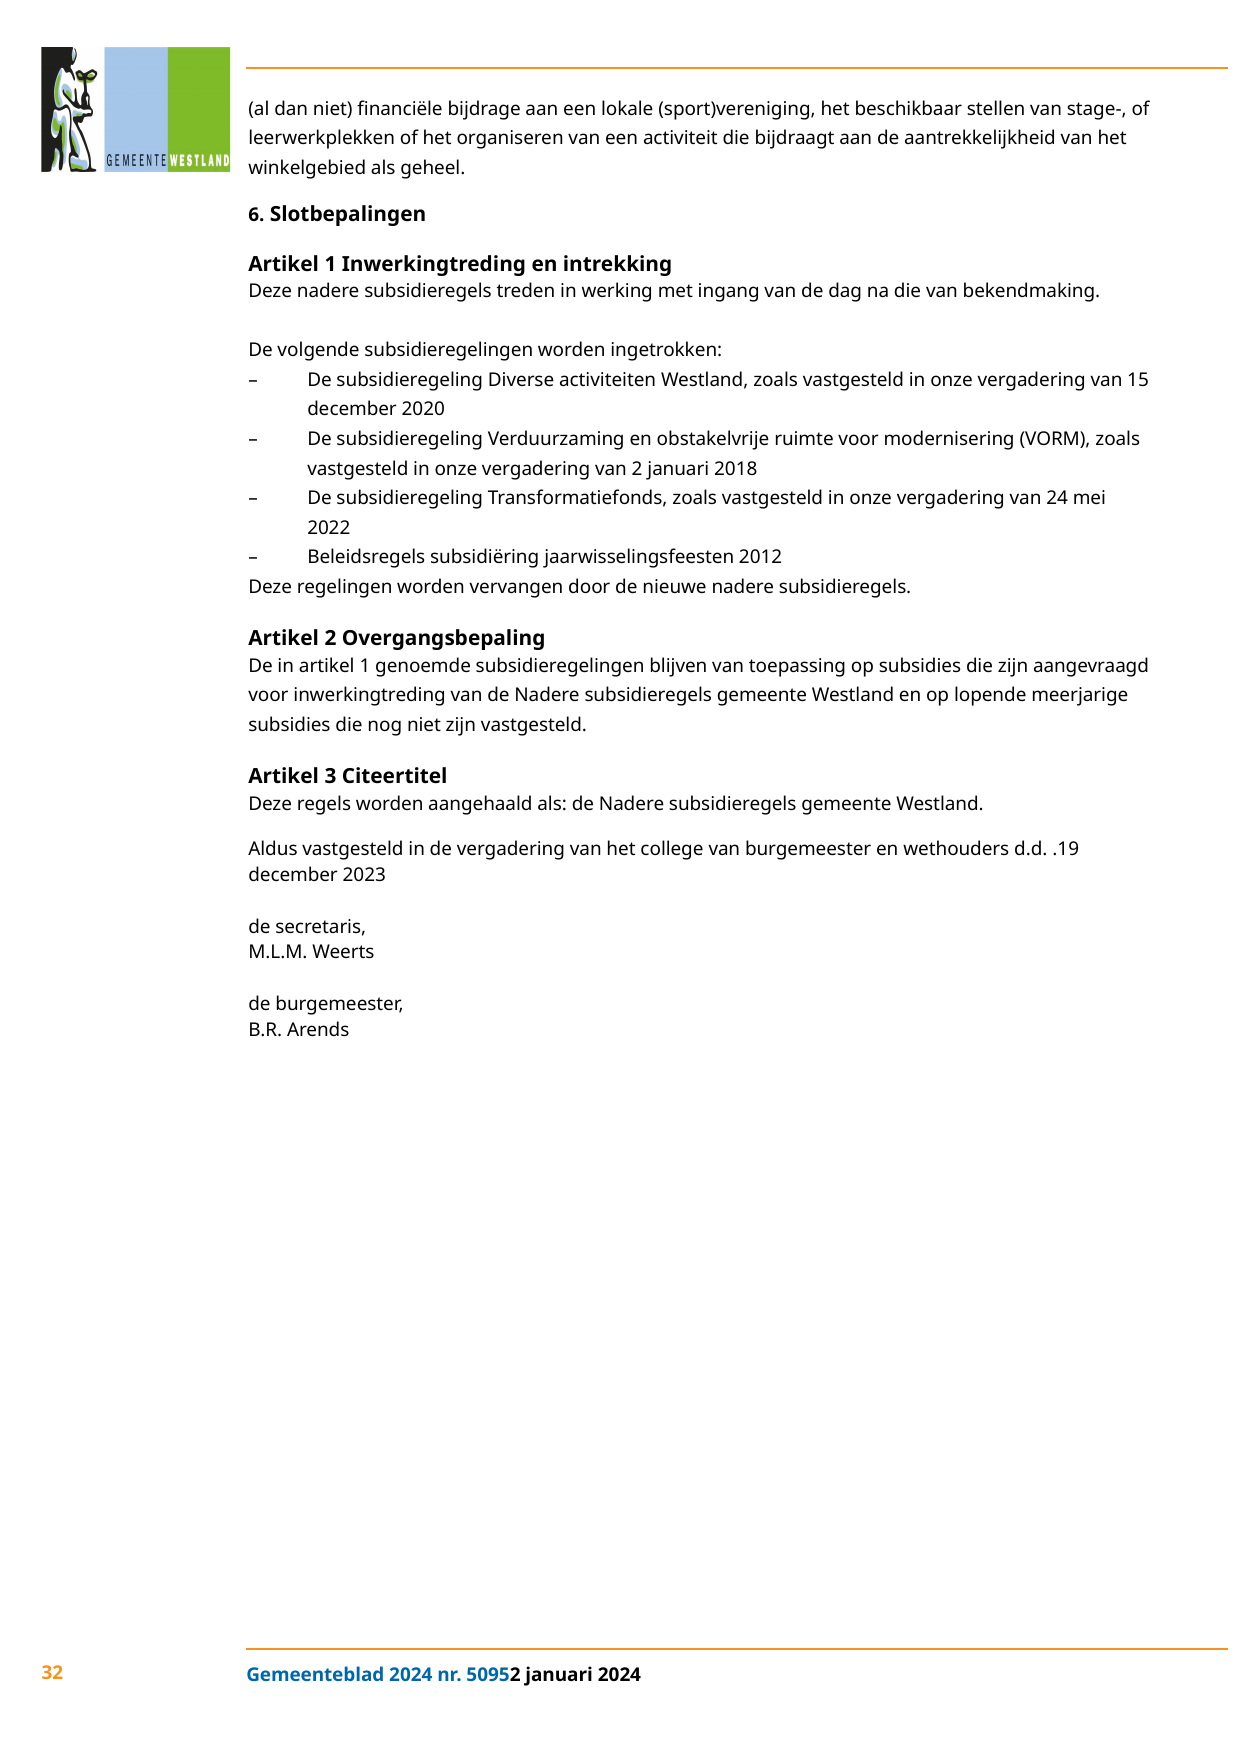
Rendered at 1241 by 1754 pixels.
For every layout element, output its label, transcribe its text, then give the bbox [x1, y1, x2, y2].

list Beleidsregels subsidiëring jaarwisselingsfeesten 2012 [248, 543, 1152, 569]
list De subsidieregeling Verduurzaming en obstakelvrije ruimte voor modernisering (VORM), zoals vastgesteld in onze vergadering van 2 januari 2018 [248, 425, 1152, 481]
text Artikel 2 Overgangsbepaling [248, 623, 1152, 652]
text (al dan niet) financiële bijdrage aan een lokale (sport)vereniging, het beschikbaar stellen van stage-, of leerwerkplekken of het organiseren van een activiteit die bijdraagt aan de aantrekkelijkheid van het winkelgebied als geheel. [248, 95, 1152, 180]
text M.L.M. Weerts [248, 938, 1152, 964]
text Deze regels worden aangehaald als: de Nadere subsidieregels gemeente Westland. [248, 790, 1152, 816]
text 6. Slotbepalingen [248, 199, 1152, 228]
list De subsidieregeling Transformatiefonds, zoals vastgesteld in onze vergadering van 24 mei 2022 [248, 484, 1152, 540]
text de burgemeester, [248, 990, 1152, 1016]
text De in artikel 1 genoemde subsidieregelingen blijven van toepassing op subsidies die zijn aangevraagd voor inwerkingtreding van de Nadere subsidieregels gemeente Westland en op lopende meerjarige subsidies die nog niet zijn vastgesteld. [248, 652, 1152, 737]
text Artikel 1 Inwerkingtreding en intrekking [248, 249, 1152, 277]
text Deze regelingen worden vervangen door de nieuwe nadere subsidieregels. [248, 573, 1152, 599]
text Deze nadere subsidieregels treden in werking met ingang van de dag na die van bekendmaking. [248, 277, 1152, 303]
text Aldus vastgesteld in de vergadering van het college van burgemeester en wethouders d.d. .19 december 2023 [248, 836, 1152, 887]
picture [41, 47, 231, 172]
text de secretaris, [248, 913, 1152, 938]
text B.R. Arends [248, 1016, 1152, 1041]
text De volgende subsidieregelingen worden ingetrokken: [248, 336, 1152, 362]
list De subsidieregeling Diverse activiteiten Westland, zoals vastgesteld in onze vergadering van 15 december 2020 [248, 366, 1152, 421]
text Artikel 3 Citeertitel [248, 762, 1152, 790]
